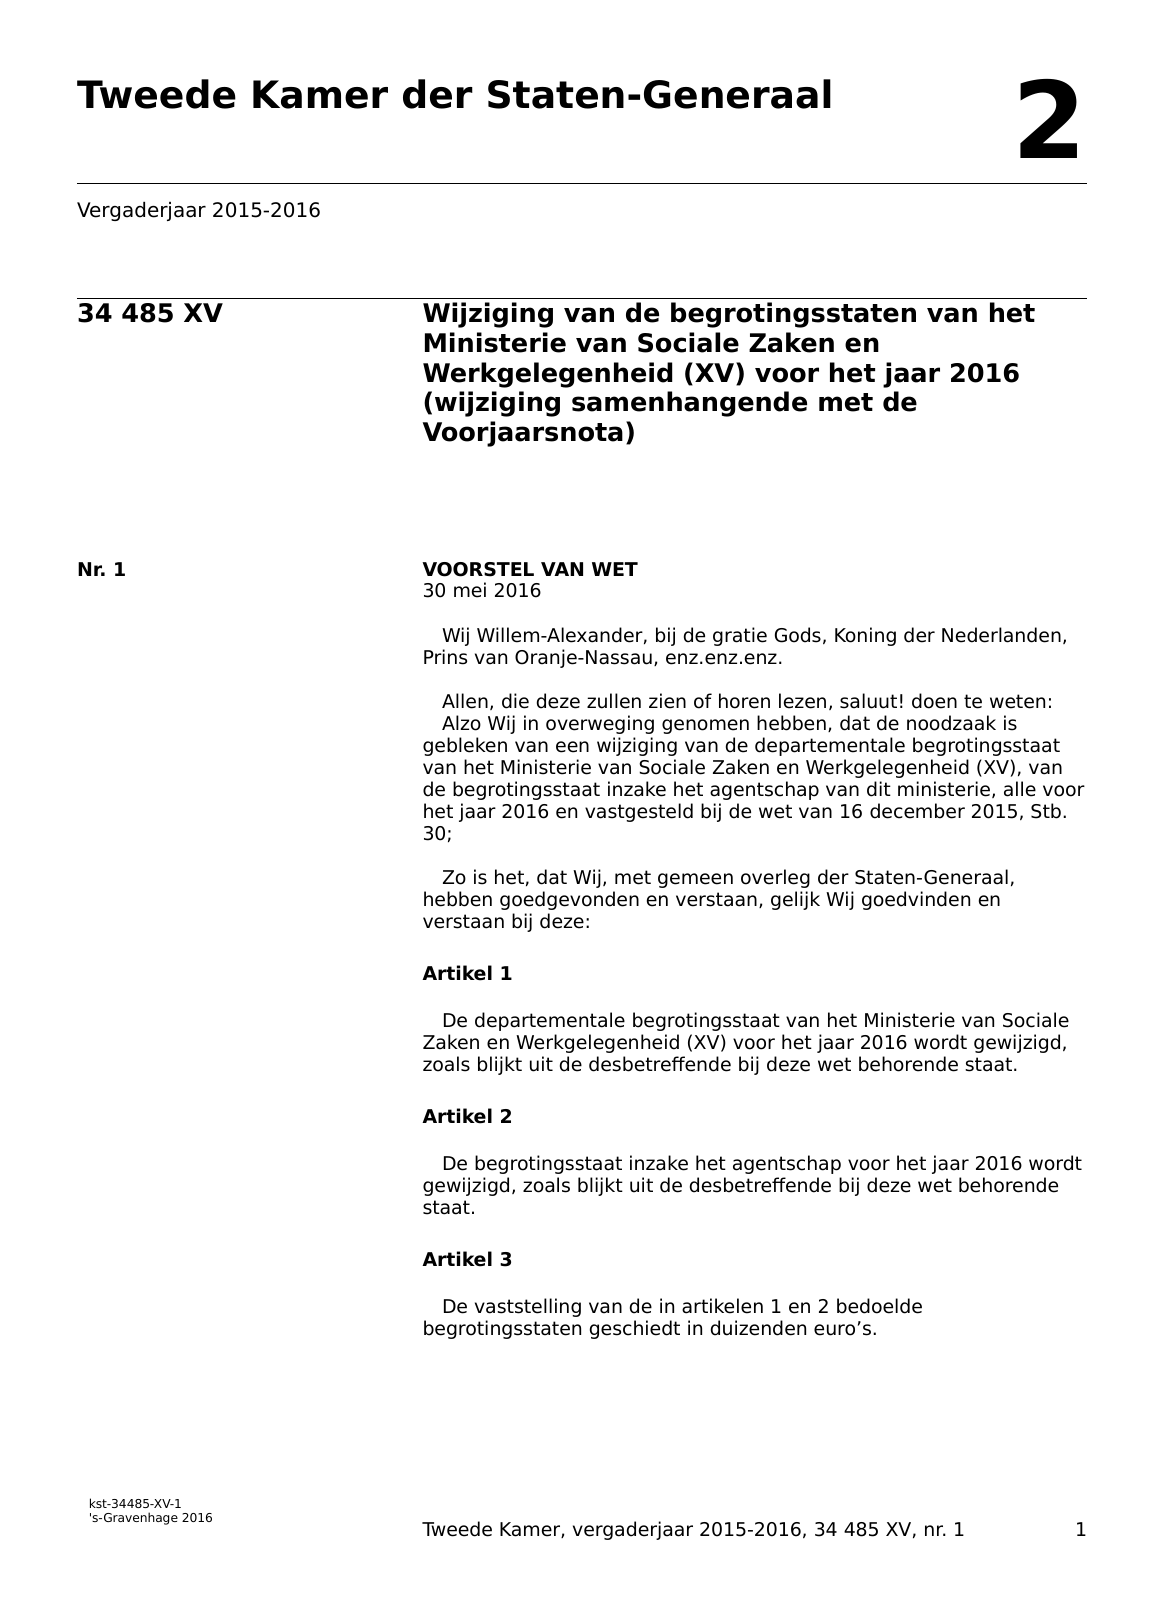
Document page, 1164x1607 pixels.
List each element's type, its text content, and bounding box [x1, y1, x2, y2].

text De begrotingsstaat inzake het agentschap voor het jaar 2016 wordt gewijzigd, zoals blijkt uit de desbetreffende bij deze wet behorende staat. [422, 1153, 1087, 1218]
text Wij Willem-Alexander, bij de gratie Gods, Koning der Nederlanden, Prins van Oranje-Nassau, enz.enz.enz. [422, 624, 1087, 668]
text De departementale begrotingsstaat van het Ministerie van Sociale Zaken en Werkgelegenheid (XV) voor het jaar 2016 wordt gewijzigd, zoals blijkt uit de desbetreffende bij deze wet behorende staat. [422, 1010, 1087, 1076]
subtitle Nr. 1 VOORSTEL VAN WET [77, 558, 1087, 580]
subtitle Artikel 3 [422, 1248, 1087, 1271]
text De vaststelling van de in artikelen 1 en 2 bedoelde begrotingsstaten geschiedt in duizenden euro’s. [422, 1296, 1087, 1339]
text Alzo Wij in overweging genomen hebben, dat de noodzaak is gebleken van een wijziging van de departementale begrotingsstaat van het Ministerie van Sociale Zaken en Werkgelegenheid (XV), van de begrotingsstaat inzake het agentschap van dit ministerie, alle voor het jaar 2016 en vastgesteld bij de wet van 16 december 2015, Stb. 30; [422, 713, 1087, 844]
table_header 2 [886, 59, 1087, 183]
text 30 mei 2016 [422, 580, 1087, 602]
subtitle Artikel 2 [422, 1106, 1087, 1128]
text Zo is het, dat Wij, met gemeen overleg der Staten-Generaal, hebben goedgevonden en verstaan, gelijk Wij goedvinden en verstaan bij deze: [422, 867, 1087, 933]
table_cell Vergaderjaar 2015-2016 [77, 184, 1087, 298]
subtitle 34 485 XV Wijziging van de begrotingsstaten van het Ministerie van Sociale Zaken en Werkgelegenheid (XV) voor het jaar 2016 (wijziging samenhangende met de Voorjaarsnota) [77, 299, 1087, 447]
text kst-34485-XV-1 [88, 1497, 323, 1511]
subtitle Artikel 1 [422, 963, 1087, 985]
text 's-Gravenhage 2016 [88, 1511, 323, 1525]
table_header Tweede Kamer der Staten-Generaal [77, 59, 886, 183]
text Allen, die deze zullen zien of horen lezen, saluut! doen te weten: [422, 691, 1087, 713]
